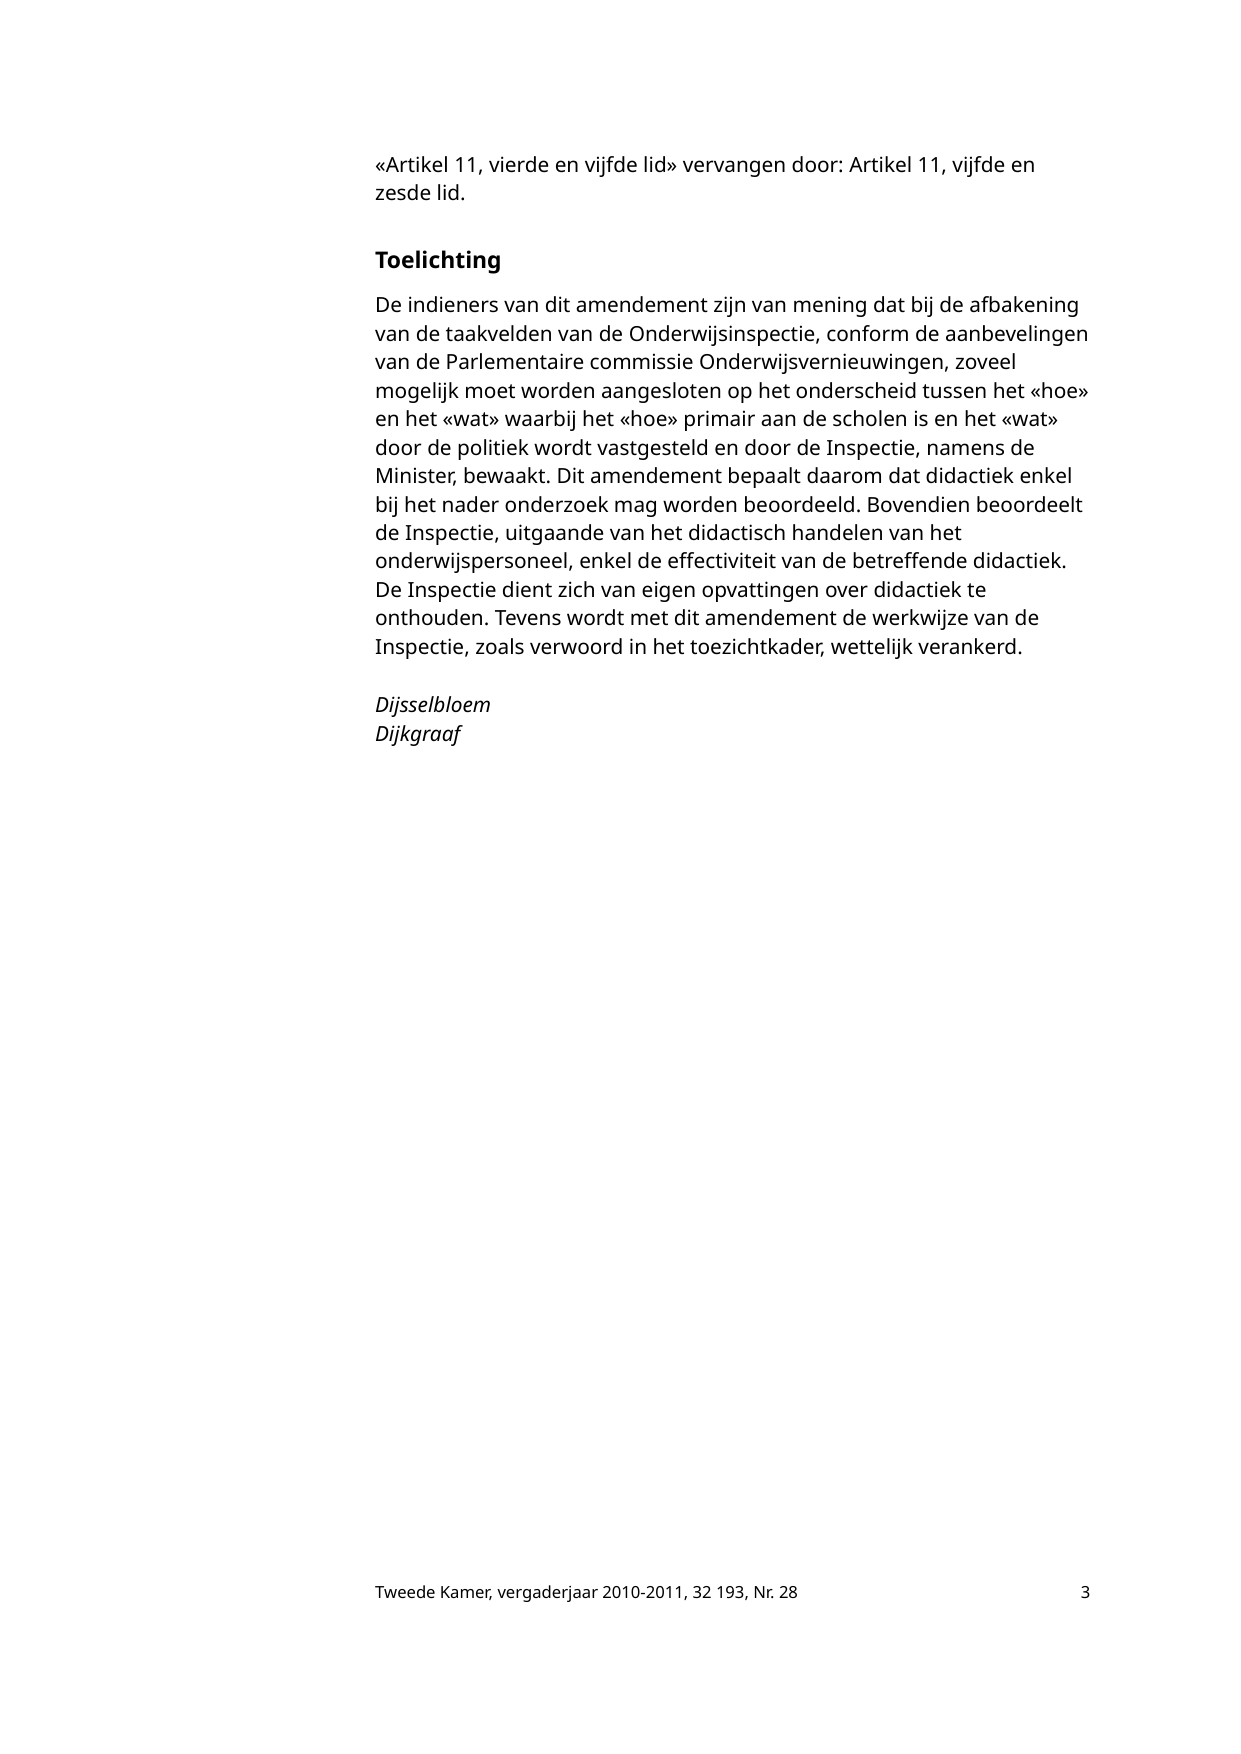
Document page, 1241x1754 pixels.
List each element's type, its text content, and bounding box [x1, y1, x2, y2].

text De indieners van dit amendement zijn van mening dat bij de afbakening van de taakvelden van de Onderwijsinspectie, conform de aanbevelingen van de Parlementaire commissie Onderwijsvernieuwingen, zoveel mogelijk moet worden aangesloten op het onderscheid tussen het «hoe» en het «wat» waarbij het «hoe» primair aan de scholen is en het «wat» door de politiek wordt vastgesteld en door de Inspectie, namens de Minister, bewaakt. Dit amendement bepaalt daarom dat didactiek enkel bij het nader onderzoek mag worden beoordeeld. Bovendien beoordeelt de Inspectie, uitgaande van het didactisch handelen van het onderwijspersoneel, enkel de effectiviteit van de betreffende didactiek. De Inspectie dient zich van eigen opvattingen over didactiek te onthouden. Tevens wordt met dit amendement de werkwijze van de Inspectie, zoals verwoord in het toezichtkader, wettelijk verankerd. [375, 291, 1090, 660]
text Dijsselbloem [375, 690, 1090, 719]
subtitle Toelichting [375, 244, 1090, 276]
text Dijkgraaf [375, 719, 1090, 747]
text «Artikel 11, vierde en vijfde lid» vervangen door: Artikel 11, vijfde en zesde lid. [375, 150, 1090, 207]
